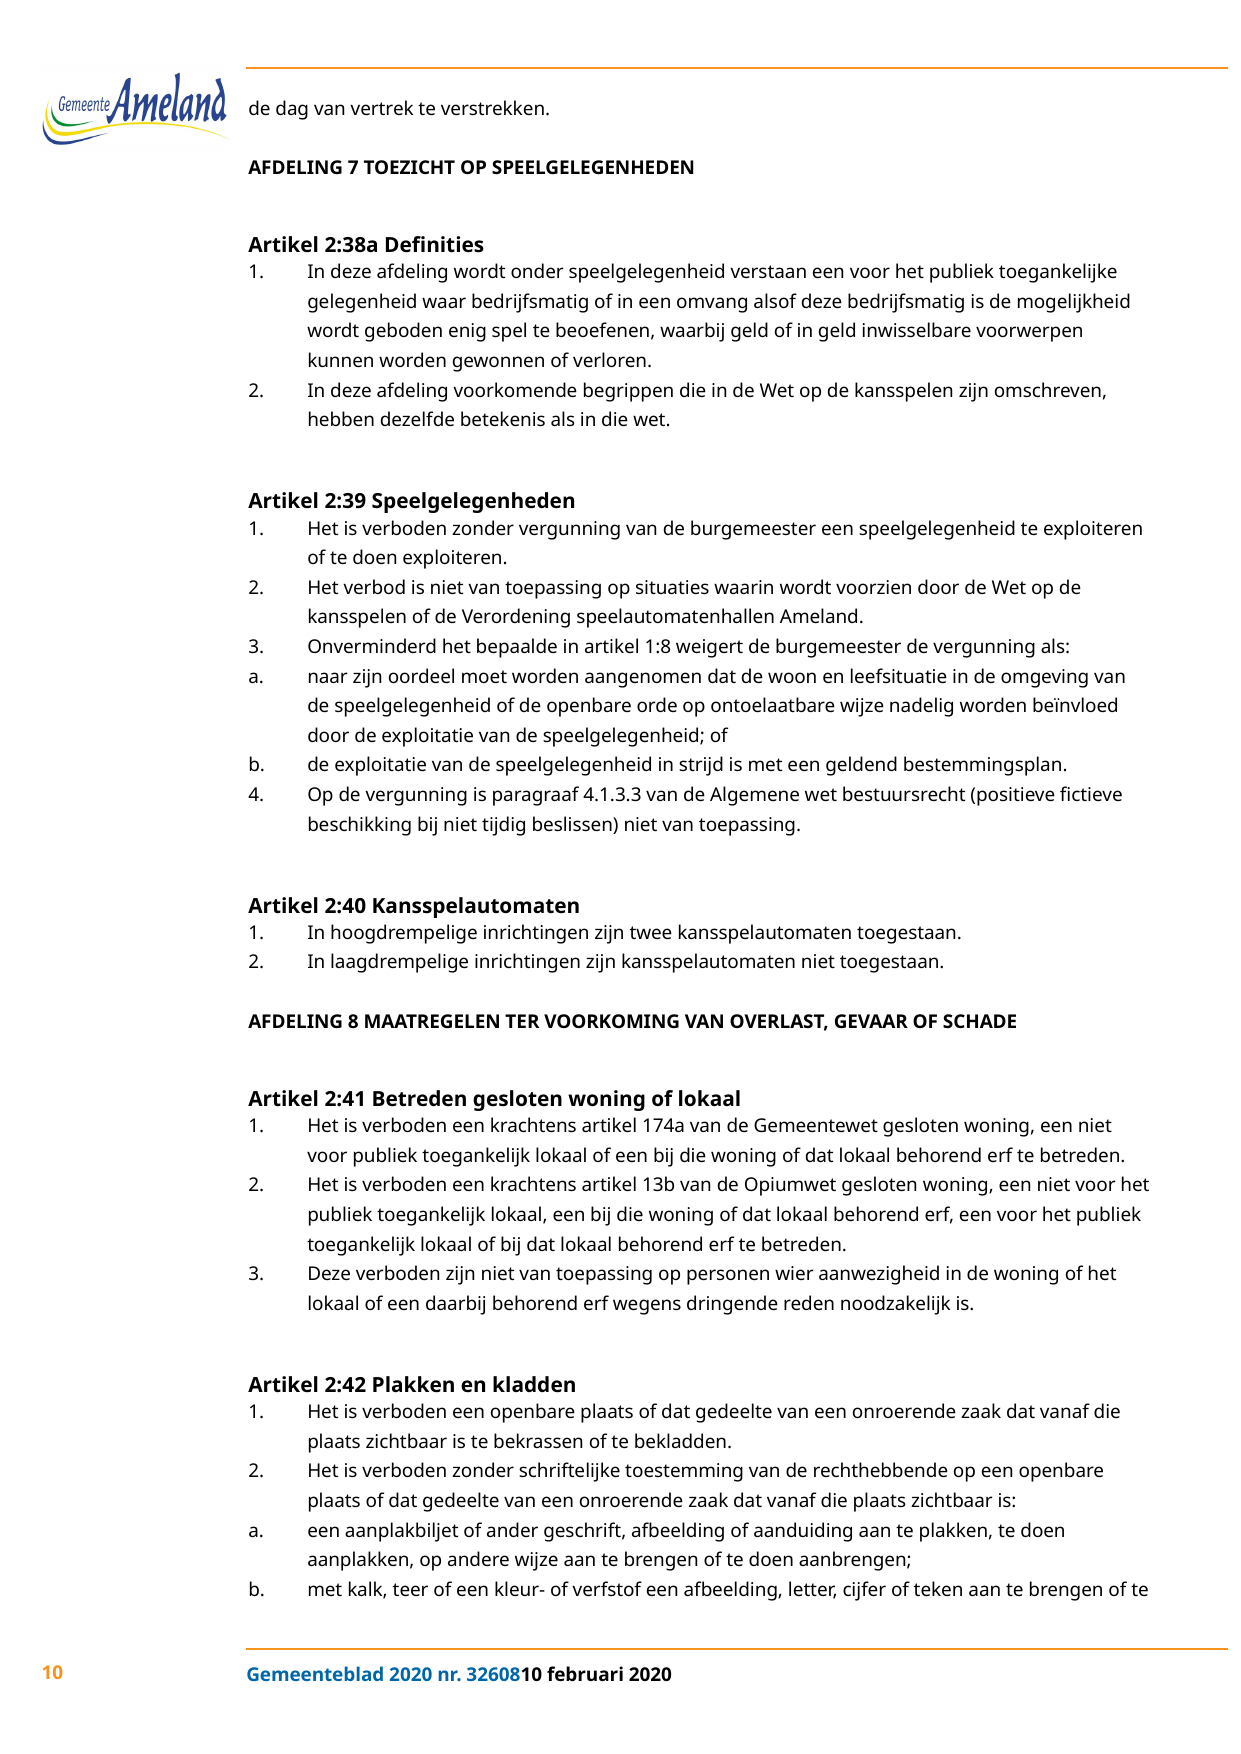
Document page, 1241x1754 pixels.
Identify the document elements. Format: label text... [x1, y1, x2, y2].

text Artikel 2:39 Speelgelegenheden [248, 486, 1152, 515]
text de dag van vertrek te verstrekken. [248, 95, 1152, 121]
picture [41, 47, 231, 172]
list Het is verboden een openbare plaats of dat gedeelte van een onroerende zaak dat vanaf die plaats zichtbaar is te bekrassen of te bekladden. [248, 1398, 1152, 1454]
list een aanplakbiljet of ander geschrift, afbeelding of aanduiding aan te plakken, te doen aanplakken, op andere wijze aan te brengen of te doen aanbrengen; [248, 1517, 1152, 1572]
list In laagdrempelige inrichtingen zijn kansspelautomaten niet toegestaan. [248, 949, 1152, 974]
text AFDELING 8 MAATREGELEN TER VOORKOMING VAN OVERLAST, GEVAAR OF SCHADE [248, 1008, 1152, 1034]
text Artikel 2:38a Definities [248, 230, 1152, 258]
text Artikel 2:42 Plakken en kladden [248, 1370, 1152, 1398]
list met kalk, teer of een kleur- of verfstof een afbeelding, letter, cijfer of teken aan te brengen of te [248, 1576, 1152, 1602]
list In deze afdeling voorkomende begrippen die in de Wet op de kansspelen zijn omschreven, hebben dezelfde betekenis als in die wet. [248, 377, 1152, 432]
list de exploitatie van de speelgelegenheid in strijd is met een geldend bestemmingsplan. [248, 752, 1152, 777]
list Op de vergunning is paragraaf 4.1.3.3 van de Algemene wet bestuursrecht (positieve fictieve beschikking bij niet tijdig beslissen) niet van toepassing. [248, 781, 1152, 836]
list Onverminderd het bepaalde in artikel 1:8 weigert de burgemeester de vergunning als: [248, 633, 1152, 659]
list Deze verboden zijn niet van toepassing op personen wier aanwezigheid in de woning of het lokaal of een daarbij behorend erf wegens dringende reden noodzakelijk is. [248, 1260, 1152, 1316]
list Het is verboden zonder vergunning van de burgemeester een speelgelegenheid te exploiteren of te doen exploiteren. [248, 515, 1152, 570]
text Artikel 2:41 Betreden gesloten woning of lokaal [248, 1084, 1152, 1112]
text AFDELING 7 TOEZICHT OP SPEELGELEGENHEDEN [248, 154, 1152, 180]
list In deze afdeling wordt onder speelgelegenheid verstaan een voor het publiek toegankelijke gelegenheid waar bedrijfsmatig of in een omvang alsof deze bedrijfsmatig is de mogelijkheid wordt geboden enig spel te beoefenen, waarbij geld of in geld inwisselbare voorwerpen kunnen worden gewonnen of verloren. [248, 258, 1152, 373]
list Het verbod is niet van toepassing op situaties waarin wordt voorzien door de Wet op de kansspelen of de Verordening speelautomatenhallen Ameland. [248, 574, 1152, 629]
list Het is verboden een krachtens artikel 13b van de Opiumwet gesloten woning, een niet voor het publiek toegankelijk lokaal, een bij die woning of dat lokaal behorend erf, een voor het publiek toegankelijk lokaal of bij dat lokaal behorend erf te betreden. [248, 1172, 1152, 1257]
list Het is verboden een krachtens artikel 174a van de Gemeentewet gesloten woning, een niet voor publiek toegankelijk lokaal of een bij die woning of dat lokaal behorend erf te betreden. [248, 1112, 1152, 1168]
list Het is verboden zonder schriftelijke toestemming van de rechthebbende op een openbare plaats of dat gedeelte van een onroerende zaak dat vanaf die plaats zichtbaar is: [248, 1458, 1152, 1513]
text Artikel 2:40 Kansspelautomaten [248, 891, 1152, 919]
list In hoogdrempelige inrichtingen zijn twee kansspelautomaten toegestaan. [248, 919, 1152, 945]
list naar zijn oordeel moet worden aangenomen dat de woon en leefsituatie in de omgeving van de speelgelegenheid of de openbare orde op ontoelaatbare wijze nadelig worden beïnvloed door de exploitatie van de speelgelegenheid; of [248, 663, 1152, 748]
